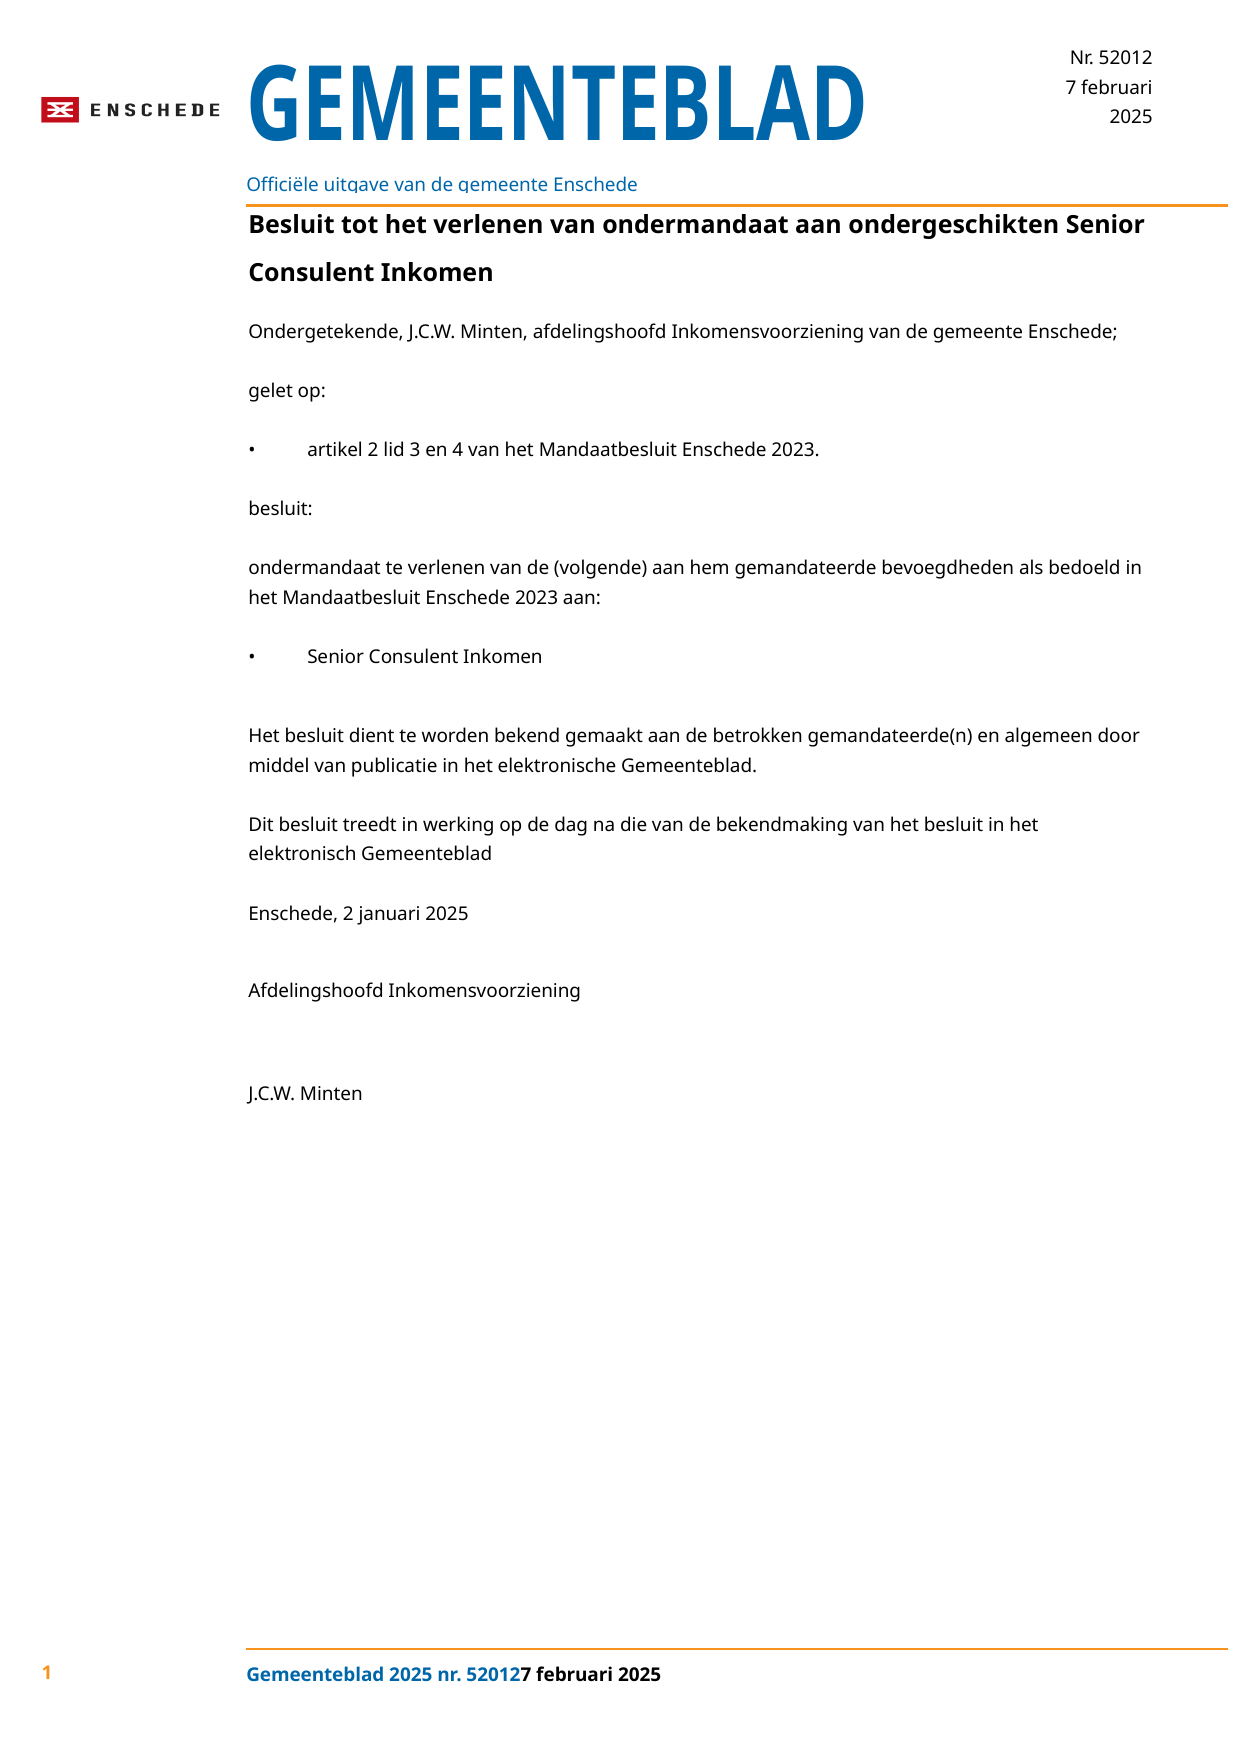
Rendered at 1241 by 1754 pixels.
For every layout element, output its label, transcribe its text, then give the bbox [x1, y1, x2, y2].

picture [41, 47, 231, 172]
text gelet op: [248, 377, 1152, 403]
list artikel 2 lid 3 en 4 van het Mandaatbesluit Enschede 2023. [248, 436, 1152, 462]
text Enschede, 2 januari 2025 [248, 900, 1152, 925]
text Het besluit dient te worden bekend gemaakt aan de betrokken gemandateerde(n) en algemeen door middel van publicatie in het elektronische Gemeenteblad. [248, 722, 1152, 777]
text Besluit tot het verlenen van ondermandaat aan ondergeschikten Senior Consulent Inkomen [248, 207, 1152, 288]
text Afdelingshoofd Inkomensvoorziening [248, 977, 1152, 1003]
text besluit: [248, 495, 1152, 521]
text J.C.W. Minten [248, 1080, 1152, 1106]
text ondermandaat te verlenen van de (volgende) aan hem gemandateerde bevoegdheden als bedoeld in het Mandaatbesluit Enschede 2023 aan: [248, 554, 1152, 610]
text Ondergetekende, J.C.W. Minten, afdelingshoofd Inkomensvoorziening van de gemeente Enschede; [248, 318, 1152, 344]
list Senior Consulent Inkomen [248, 643, 1152, 669]
text Dit besluit treedt in werking op de dag na die van de bekendmaking van het besluit in het elektronisch Gemeenteblad [248, 811, 1152, 866]
